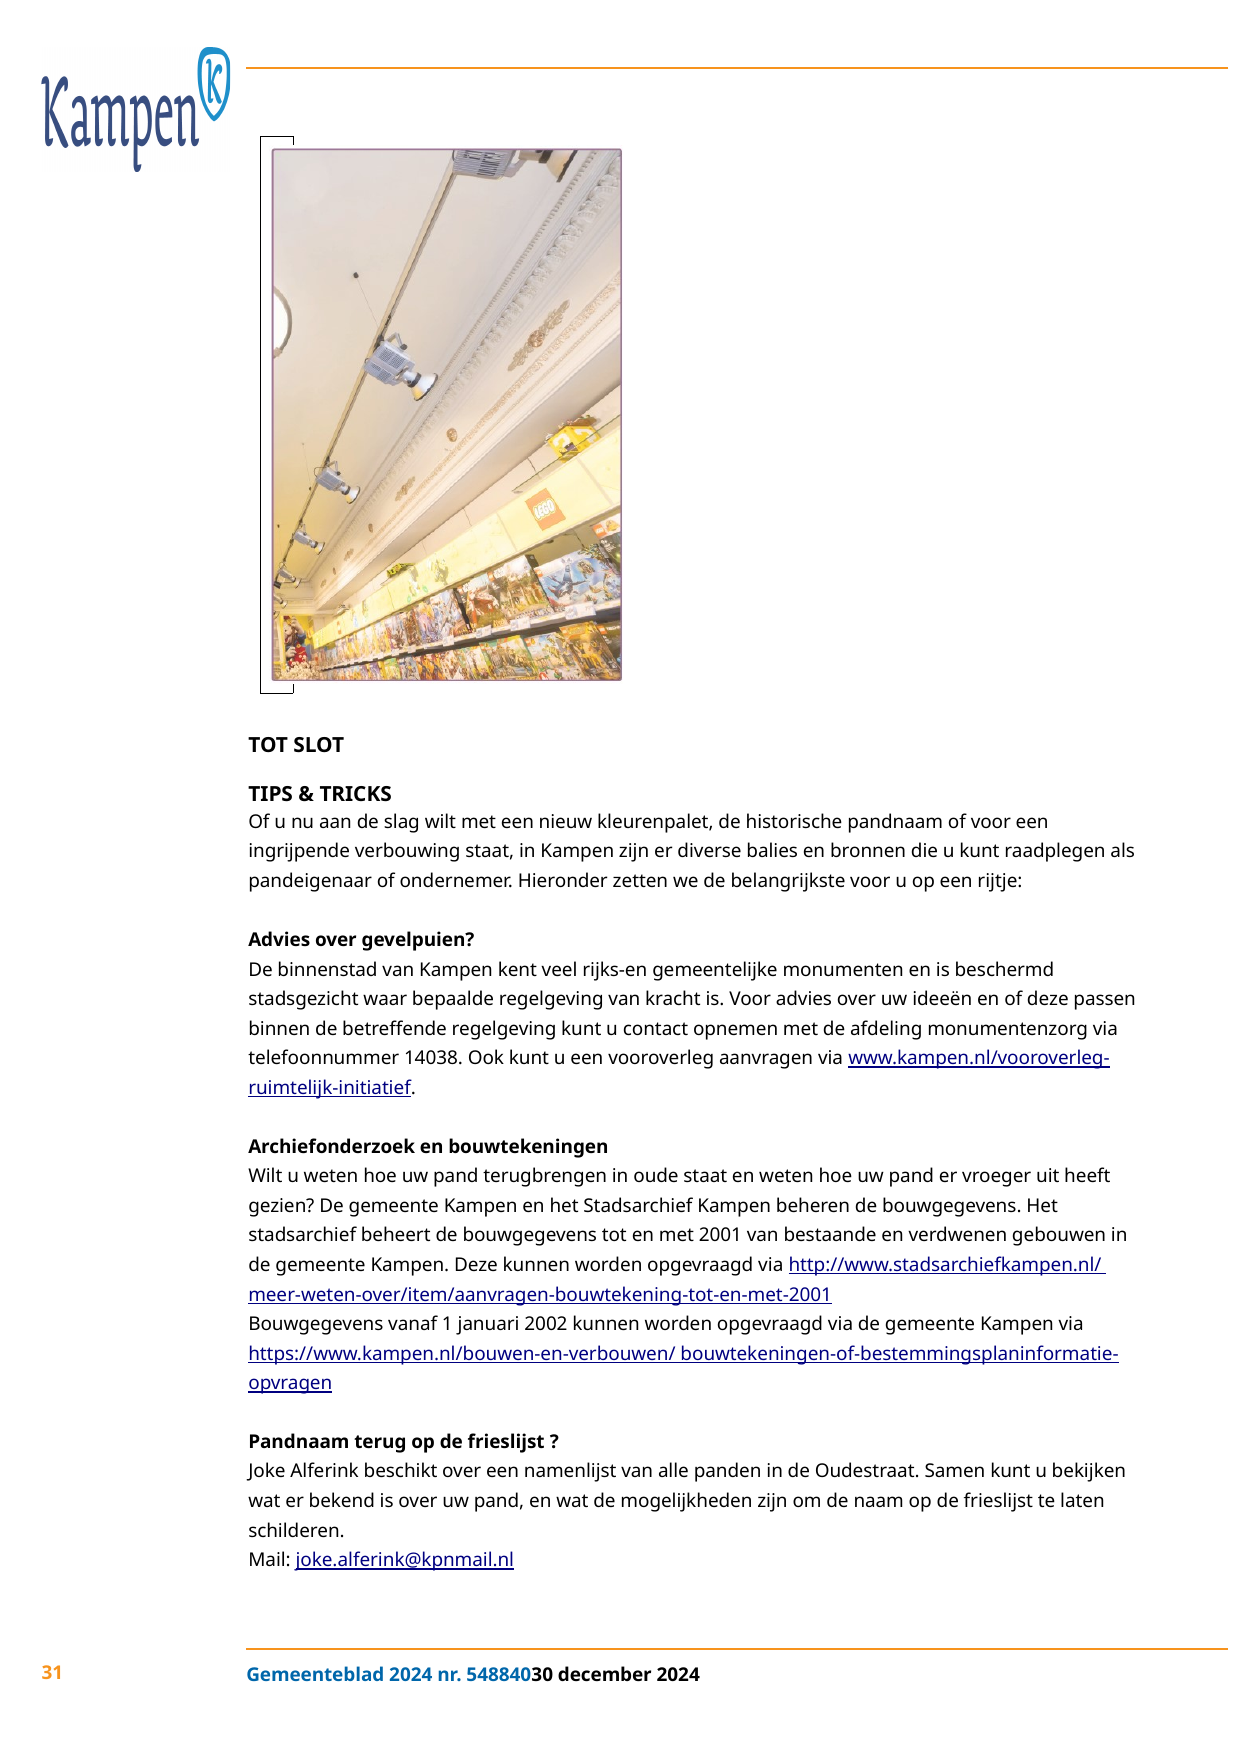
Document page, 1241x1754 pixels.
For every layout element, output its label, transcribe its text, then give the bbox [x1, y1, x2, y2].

picture [41, 47, 231, 172]
text TOT SLOT [248, 730, 1152, 758]
table_header Advies over gevelpuien? De binnenstad van Kampen kent veel rijks-en gemeentelijke monumenten en is beschermd stadsgezicht waar bepaalde regelgeving van kracht is. Voor advies over uw ideeën en of deze passen binnen de betreffende regelgeving kunt u contact opnemen met de afdeling monumentenzorg via telefoonnummer 14038. Ook kunt u een vooroverleg aanvragen via www.kampen.nl/vooroverleg-ruimtelijk-initiatief. [248, 926, 1152, 1100]
text Of u nu aan de slag wilt met een nieuw kleurenpalet, de historische pandnaam of voor een ingrijpende verbouwing staat, in Kampen zijn er diverse balies en bronnen die u kunt raadplegen als pandeigenaar of ondernemer. Hieronder zetten we de belangrijkste voor u op een rijtje: [248, 808, 1152, 893]
table_header Pandnaam terug op de frieslijst ? Joke Alferink beschikt over een namenlijst van alle panden in de Oudestraat. Samen kunt u bekijken wat er bekend is over uw pand, en wat de mogelijkheden zijn om de naam op de frieslijst te laten schilderen. Mail: joke.alferink@kpnmail.nl [248, 1428, 1152, 1572]
table_header Archiefonderzoek en bouwtekeningen Wilt u weten hoe uw pand terugbrengen in oude staat en weten hoe uw pand er vroeger uit heeft gezien? De gemeente Kampen en het Stadsarchief Kampen beheren de bouwgegevens. Het stadsarchief beheert de bouwgegevens tot en met 2001 van bestaande en verdwenen gebouwen in de gemeente Kampen. Deze kunnen worden opgevraagd via http://www.stadsarchiefkampen.nl/ meer-weten-over/item/aanvragen-bouwtekening-tot-en-met-2001 Bouwgegevens vanaf 1 januari 2002 kunnen worden opgevraagd via de gemeente Kampen via https://www.kampen.nl/bouwen-en-verbouwen/ bouwtekeningen-of-bestemmingsplaninformatie-opvragen [248, 1133, 1152, 1395]
picture [268, 145, 624, 684]
text TIPS & TRICKS [248, 779, 1152, 808]
